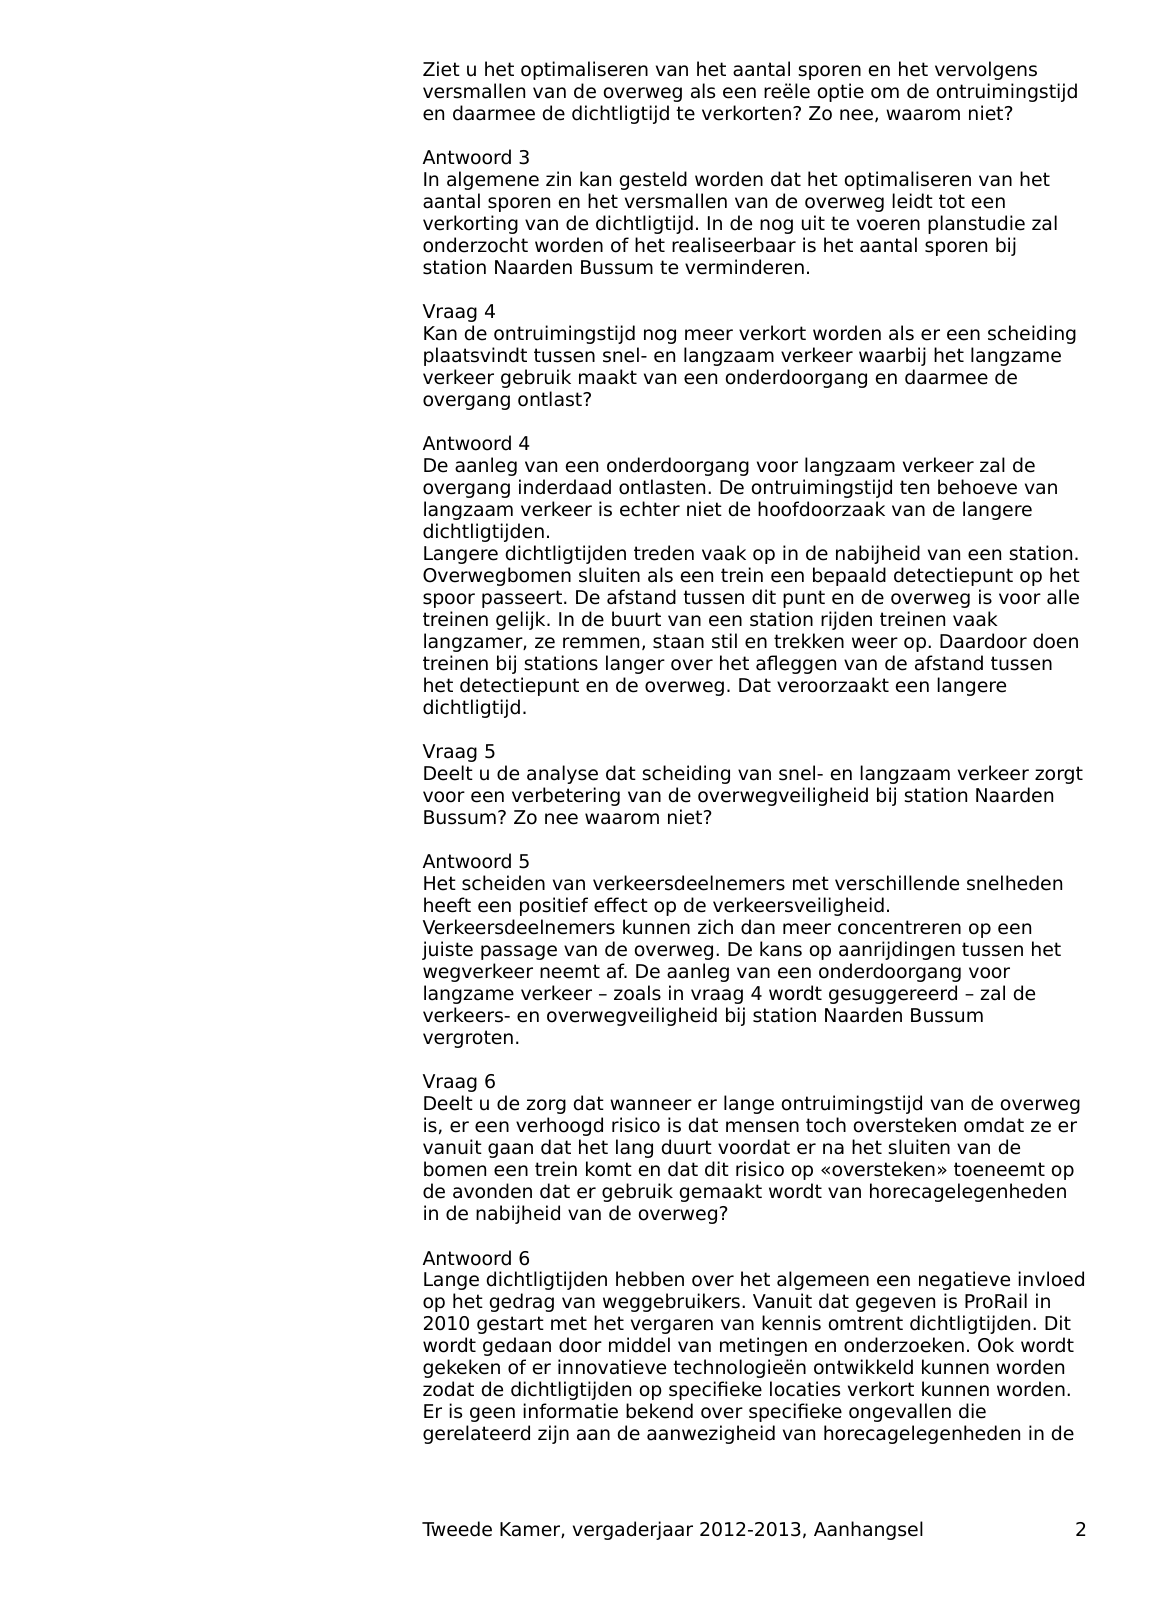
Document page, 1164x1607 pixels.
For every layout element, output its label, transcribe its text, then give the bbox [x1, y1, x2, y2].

text In algemene zin kan gesteld worden dat het optimaliseren van het aantal sporen en het versmallen van de overweg leidt tot een verkorting van de dichtligtijd. In de nog uit te voeren planstudie zal onderzocht worden of het realiseerbaar is het aantal sporen bij station Naarden Bussum te verminderen. [422, 169, 1087, 279]
text Vraag 4 [422, 301, 1087, 323]
text Lange dichtligtijden hebben over het algemeen een negatieve invloed op het gedrag van weggebruikers. Vanuit dat gegeven is ProRail in 2010 gestart met het vergaren van kennis omtrent dichtligtijden. Dit wordt gedaan door middel van metingen en onderzoeken. Ook wordt gekeken of er innovatieve technologieën ontwikkeld kunnen worden zodat de dichtligtijden op specifieke locaties verkort kunnen worden. Er is geen informatie bekend over specifieke ongevallen die gerelateerd zijn aan de aanwezigheid van horecagelegenheden in de [422, 1269, 1087, 1445]
text Antwoord 4 [422, 433, 1087, 455]
text Antwoord 5 [422, 851, 1087, 873]
text Vraag 6 [422, 1071, 1087, 1093]
text Langere dichtligtijden treden vaak op in de nabijheid van een station. Overwegbomen sluiten als een trein een bepaald detectiepunt op het spoor passeert. De afstand tussen dit punt en de overweg is voor alle treinen gelijk. In de buurt van een station rijden treinen vaak langzamer, ze remmen, staan stil en trekken weer op. Daardoor doen treinen bij stations langer over het afleggen van de afstand tussen het detectiepunt en de overweg. Dat veroorzaakt een langere dichtligtijd. [422, 543, 1087, 719]
text Deelt u de zorg dat wanneer er lange ontruimingstijd van de overweg is, er een verhoogd risico is dat mensen toch oversteken omdat ze er vanuit gaan dat het lang duurt voordat er na het sluiten van de bomen een trein komt en dat dit risico op «oversteken» toeneemt op de avonden dat er gebruik gemaakt wordt van horecagelegenheden in de nabijheid van de overweg? [422, 1093, 1087, 1225]
text Deelt u de analyse dat scheiding van snel- en langzaam verkeer zorgt voor een verbetering van de overwegveiligheid bij station Naarden Bussum? Zo nee waarom niet? [422, 763, 1087, 829]
text Ziet u het optimaliseren van het aantal sporen en het vervolgens versmallen van de overweg als een reële optie om de ontruimingstijd en daarmee de dichtligtijd te verkorten? Zo nee, waarom niet? [422, 59, 1087, 125]
text De aanleg van een onderdoorgang voor langzaam verkeer zal de overgang inderdaad ontlasten. De ontruimingstijd ten behoeve van langzaam verkeer is echter niet de hoofdoorzaak van de langere dichtligtijden. [422, 455, 1087, 543]
text Kan de ontruimingstijd nog meer verkort worden als er een scheiding plaatsvindt tussen snel- en langzaam verkeer waarbij het langzame verkeer gebruik maakt van een onderdoorgang en daarmee de overgang ontlast? [422, 323, 1087, 411]
text Antwoord 6 [422, 1247, 1087, 1269]
text Het scheiden van verkeersdeelnemers met verschillende snelheden heeft een positief effect op de verkeersveiligheid. Verkeersdeelnemers kunnen zich dan meer concentreren op een juiste passage van de overweg. De kans op aanrijdingen tussen het wegverkeer neemt af. De aanleg van een onderdoorgang voor langzame verkeer – zoals in vraag 4 wordt gesuggereerd – zal de verkeers- en overwegveiligheid bij station Naarden Bussum vergroten. [422, 873, 1087, 1049]
text Antwoord 3 [422, 147, 1087, 169]
text Vraag 5 [422, 741, 1087, 763]
